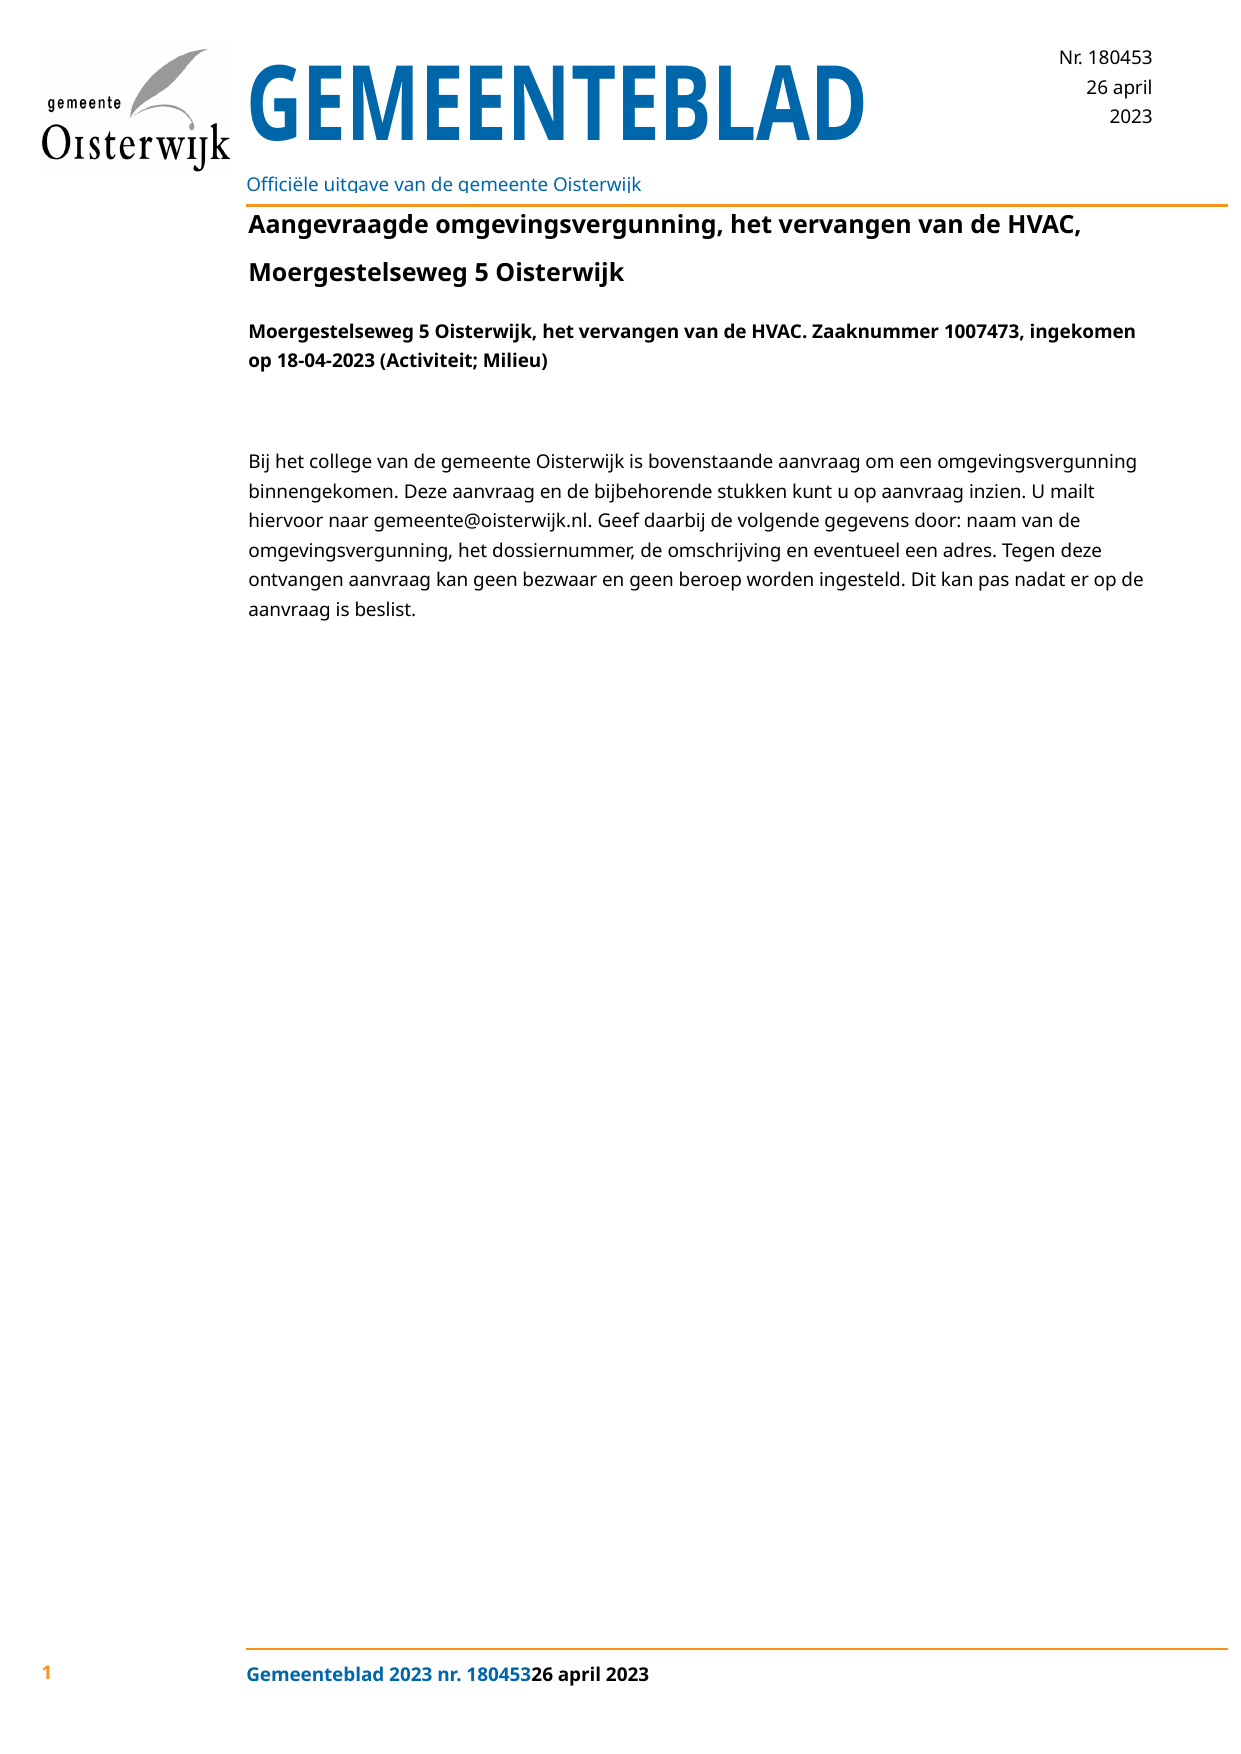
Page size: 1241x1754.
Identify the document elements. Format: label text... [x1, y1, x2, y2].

picture [41, 47, 231, 172]
text Moergestelseweg 5 Oisterwijk, het vervangen van de HVAC. Zaaknummer 1007473, ingekomen op 18-04-2023 (Activiteit; Milieu) [248, 318, 1152, 373]
text Bij het college van de gemeente Oisterwijk is bovenstaande aanvraag om een omgevingsvergunning binnengekomen. Deze aanvraag en de bijbehorende stukken kunt u op aanvraag inzien. U mailt hiervoor naar gemeente@oisterwijk.nl. Geef daarbij de volgende gegevens door: naam van de omgevingsvergunning, het dossiernummer, de omschrijving en eventueel een adres. Tegen deze ontvangen aanvraag kan geen bezwaar en geen beroep worden ingesteld. Dit kan pas nadat er op de aanvraag is beslist. [248, 448, 1152, 622]
text Aangevraagde omgevingsvergunning, het vervangen van de HVAC, Moergestelseweg 5 Oisterwijk [248, 207, 1152, 288]
